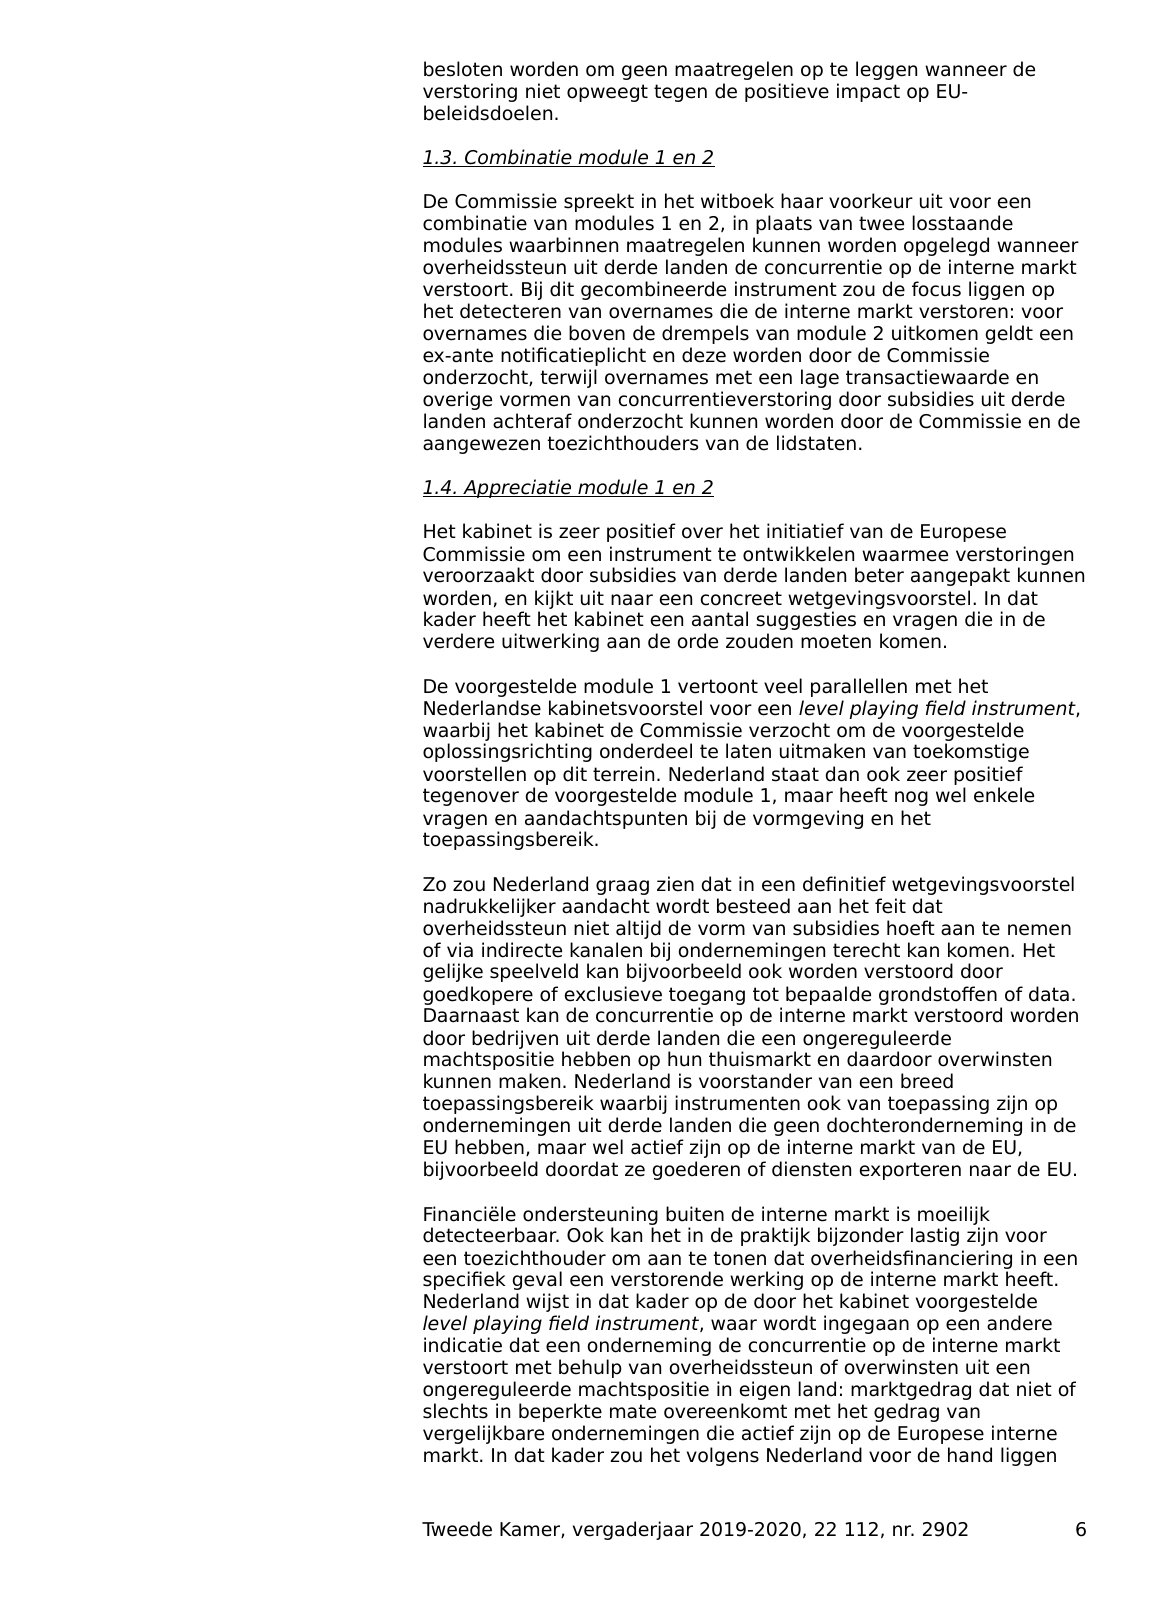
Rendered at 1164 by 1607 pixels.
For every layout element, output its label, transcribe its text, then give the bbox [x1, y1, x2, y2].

text besloten worden om geen maatregelen op te leggen wanneer de verstoring niet opweegt tegen de positieve impact op EU-beleidsdoelen. [422, 59, 1087, 125]
text Het kabinet is zeer positief over het initiatief van de Europese Commissie om een instrument te ontwikkelen waarmee verstoringen veroorzaakt door subsidies van derde landen beter aangepakt kunnen worden, en kijkt uit naar een concreet wetgevingsvoorstel. In dat kader heeft het kabinet een aantal suggesties en vragen die in de verdere uitwerking aan de orde zouden moeten komen. [422, 521, 1087, 653]
text De Commissie spreekt in het witboek haar voorkeur uit voor een combinatie van modules 1 en 2, in plaats van twee losstaande modules waarbinnen maatregelen kunnen worden opgelegd wanneer overheidssteun uit derde landen de concurrentie op de interne markt verstoort. Bij dit gecombineerde instrument zou de focus liggen op het detecteren van overnames die de interne markt verstoren: voor overnames die boven de drempels van module 2 uitkomen geldt een ex-ante notificatieplicht en deze worden door de Commissie onderzocht, terwijl overnames met een lage transactiewaarde en overige vormen van concurrentieverstoring door subsidies uit derde landen achteraf onderzocht kunnen worden door de Commissie en de aangewezen toezichthouders van de lidstaten. [422, 191, 1087, 455]
text Zo zou Nederland graag zien dat in een definitief wetgevingsvoorstel nadrukkelijker aandacht wordt besteed aan het feit dat overheidssteun niet altijd de vorm van subsidies hoeft aan te nemen of via indirecte kanalen bij ondernemingen terecht kan komen. Het gelijke speelveld kan bijvoorbeeld ook worden verstoord door goedkopere of exclusieve toegang tot bepaalde grondstoffen of data. Daarnaast kan de concurrentie op de interne markt verstoord worden door bedrijven uit derde landen die een ongereguleerde machtspositie hebben op hun thuismarkt en daardoor overwinsten kunnen maken. Nederland is voorstander van een breed toepassingsbereik waarbij instrumenten ook van toepassing zijn op ondernemingen uit derde landen die geen dochteronderneming in de EU hebben, maar wel actief zijn op de interne markt van de EU, bijvoorbeeld doordat ze goederen of diensten exporteren naar de EU. [422, 873, 1087, 1181]
subtitle 1.4. Appreciatie module 1 en 2 [422, 477, 1087, 499]
text Financiële ondersteuning buiten de interne markt is moeilijk detecteerbaar. Ook kan het in de praktijk bijzonder lastig zijn voor een toezichthouder om aan te tonen dat overheidsfinanciering in een specifiek geval een verstorende werking op de interne markt heeft. Nederland wijst in dat kader op de door het kabinet voorgestelde level playing field instrument, waar wordt ingegaan op een andere indicatie dat een onderneming de concurrentie op de interne markt verstoort met behulp van overheidssteun of overwinsten uit een ongereguleerde machtspositie in eigen land: marktgedrag dat niet of slechts in beperkte mate overeenkomt met het gedrag van vergelijkbare ondernemingen die actief zijn op de Europese interne markt. In dat kader zou het volgens Nederland voor de hand liggen [422, 1203, 1087, 1467]
text De voorgestelde module 1 vertoont veel parallellen met het Nederlandse kabinetsvoorstel voor een level playing field instrument, waarbij het kabinet de Commissie verzocht om de voorgestelde oplossingsrichting onderdeel te laten uitmaken van toekomstige voorstellen op dit terrein. Nederland staat dan ook zeer positief tegenover de voorgestelde module 1, maar heeft nog wel enkele vragen en aandachtspunten bij de vormgeving en het toepassingsbereik. [422, 676, 1087, 851]
subtitle 1.3. Combinatie module 1 en 2 [422, 147, 1087, 169]
